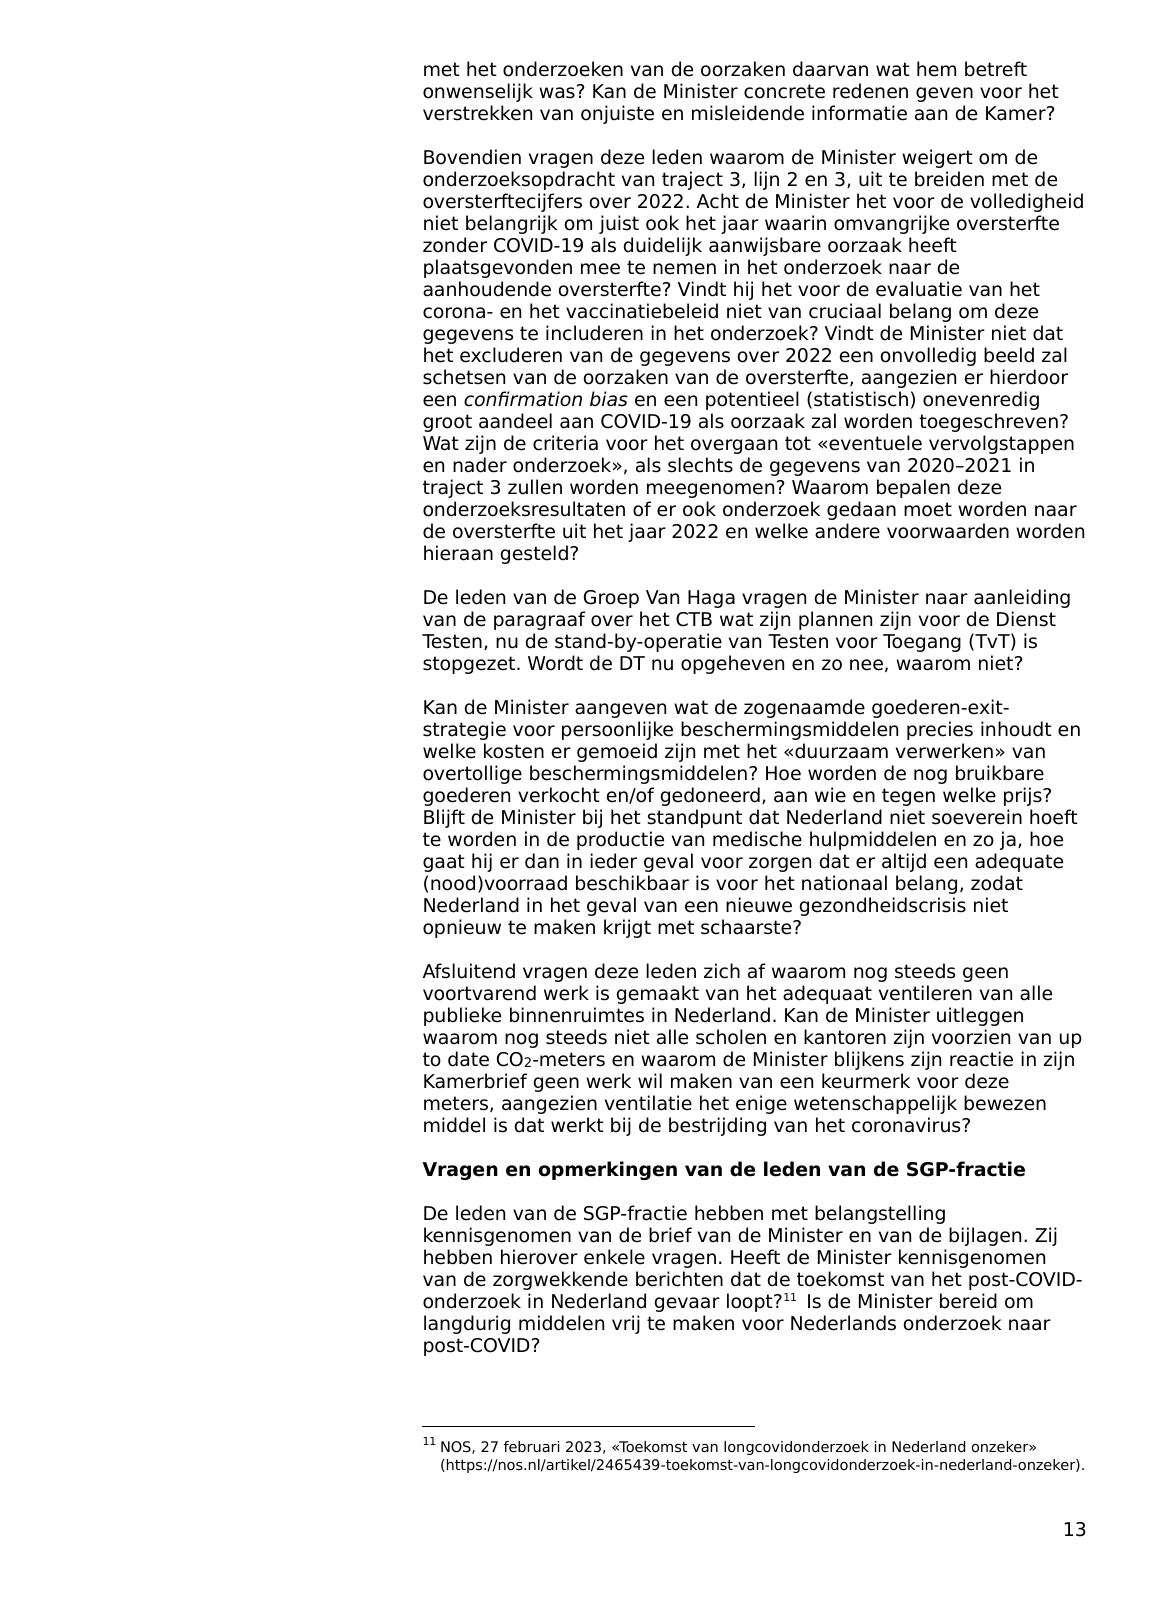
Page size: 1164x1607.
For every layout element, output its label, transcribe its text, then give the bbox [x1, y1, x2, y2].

text met het onderzoeken van de oorzaken daarvan wat hem betreft onwenselijk was? Kan de Minister concrete redenen geven voor het verstrekken van onjuiste en misleidende informatie aan de Kamer? [422, 59, 1087, 125]
text Bovendien vragen deze leden waarom de Minister weigert om de onderzoeksopdracht van traject 3, lijn 2 en 3, uit te breiden met de oversterftecijfers over 2022. Acht de Minister het voor de volledigheid niet belangrijk om juist ook het jaar waarin omvangrijke oversterfte zonder COVID-19 als duidelijk aanwijsbare oorzaak heeft plaatsgevonden mee te nemen in het onderzoek naar de aanhoudende oversterfte? Vindt hij het voor de evaluatie van het corona- en het vaccinatiebeleid niet van cruciaal belang om deze gegevens te includeren in het onderzoek? Vindt de Minister niet dat het excluderen van de gegevens over 2022 een onvolledig beeld zal schetsen van de oorzaken van de oversterfte, aangezien er hierdoor een confirmation bias en een potentieel (statistisch) onevenredig groot aandeel aan COVID-19 als oorzaak zal worden toegeschreven? Wat zijn de criteria voor het overgaan tot «eventuele vervolgstappen en nader onderzoek», als slechts de gegevens van 2020–2021 in traject 3 zullen worden meegenomen? Waarom bepalen deze onderzoeksresultaten of er ook onderzoek gedaan moet worden naar de oversterfte uit het jaar 2022 en welke andere voorwaarden worden hieraan gesteld? [422, 147, 1087, 565]
text De leden van de SGP-fractie hebben met belangstelling kennisgenomen van de brief van de Minister en van de bijlagen. Zij hebben hierover enkele vragen. Heeft de Minister kennisgenomen van de zorgwekkende berichten dat de toekomst van het post-COVID-onderzoek in Nederland gevaar loopt? Is de Minister bereid om langdurig middelen vrij te maken voor Nederlands onderzoek naar post-COVID? [422, 1203, 1087, 1357]
subtitle Vragen en opmerkingen van de leden van de SGP-fractie [422, 1159, 1087, 1181]
text De leden van de Groep Van Haga vragen de Minister naar aanleiding van de paragraaf over het CTB wat zijn plannen zijn voor de Dienst Testen, nu de stand-by-operatie van Testen voor Toegang (TvT) is stopgezet. Wordt de DT nu opgeheven en zo nee, waarom niet? [422, 587, 1087, 675]
text Kan de Minister aangeven wat de zogenaamde goederen-exit-strategie voor persoonlijke beschermingsmiddelen precies inhoudt en welke kosten er gemoeid zijn met het «duurzaam verwerken» van overtollige beschermingsmiddelen? Hoe worden de nog bruikbare goederen verkocht en/of gedoneerd, aan wie en tegen welke prijs? Blijft de Minister bij het standpunt dat Nederland niet soeverein hoeft te worden in de productie van medische hulpmiddelen en zo ja, hoe gaat hij er dan in ieder geval voor zorgen dat er altijd een adequate (nood)voorraad beschikbaar is voor het nationaal belang, zodat Nederland in het geval van een nieuwe gezondheidscrisis niet opnieuw te maken krijgt met schaarste? [422, 697, 1087, 939]
text NOS, 27 februari 2023, «Toekomst van longcovidonderzoek in Nederland onzeker» (https://nos.nl/artikel/2465439-toekomst-van-longcovidonderzoek-in-nederland-onzeker). [422, 1435, 1087, 1474]
text Afsluitend vragen deze leden zich af waarom nog steeds geen voortvarend werk is gemaakt van het adequaat ventileren van alle publieke binnenruimtes in Nederland. Kan de Minister uitleggen waarom nog steeds niet alle scholen en kantoren zijn voorzien van up to date CO2-meters en waarom de Minister blijkens zijn reactie in zijn Kamerbrief geen werk wil maken van een keurmerk voor deze meters, aangezien ventilatie het enige wetenschappelijk bewezen middel is dat werkt bij de bestrijding van het coronavirus? [422, 961, 1087, 1137]
